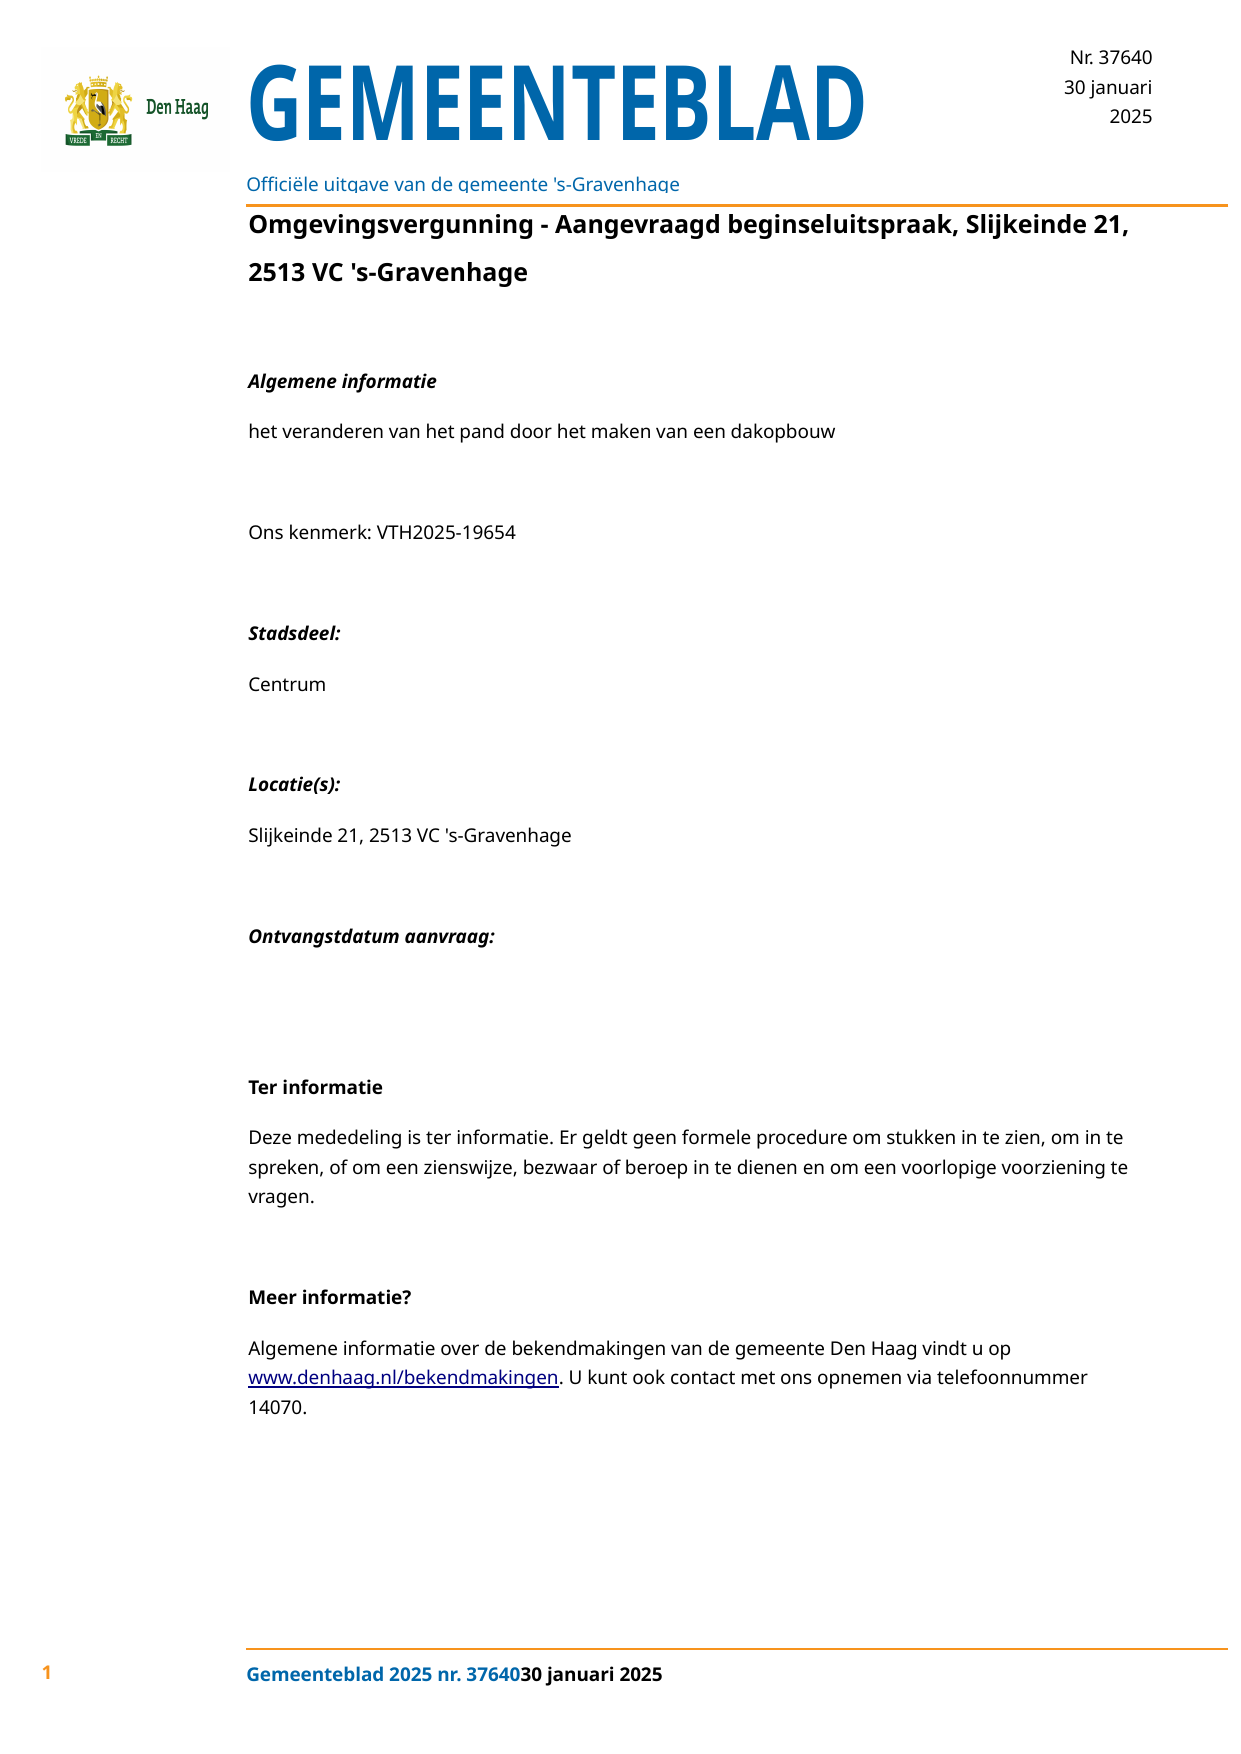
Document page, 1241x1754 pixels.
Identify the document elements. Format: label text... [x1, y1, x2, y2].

text het veranderen van het pand door het maken van een dakopbouw [248, 419, 1152, 444]
picture [41, 47, 231, 172]
text Stadsdeel: [248, 620, 1152, 646]
text Omgevingsvergunning - Aangevraagd beginseluitspraak, Slijkeinde 21, 2513 VC 's-Gravenhage [248, 207, 1152, 288]
text Slijkeinde 21, 2513 VC 's-Gravenhage [248, 822, 1152, 848]
text Algemene informatie [248, 368, 1152, 394]
text Ons kenmerk: VTH2025-19654 [248, 519, 1152, 545]
text Algemene informatie over de bekendmakingen van de gemeente Den Haag vindt u op www.denhaag.nl/bekendmakingen. U kunt ook contact met ons opnemen via telefoonnummer 14070. [248, 1335, 1152, 1420]
text Meer informatie? [248, 1284, 1152, 1310]
text Locatie(s): [248, 772, 1152, 797]
text Deze mededeling is ter informatie. Er geldt geen formele procedure om stukken in te zien, om in te spreken, of om een zienswijze, bezwaar of beroep in te dienen en om een voorlopige voorziening te vragen. [248, 1124, 1152, 1209]
text Ontvangstdatum aanvraag: [248, 923, 1152, 949]
text Centrum [248, 671, 1152, 697]
text Ter informatie [248, 1074, 1152, 1100]
